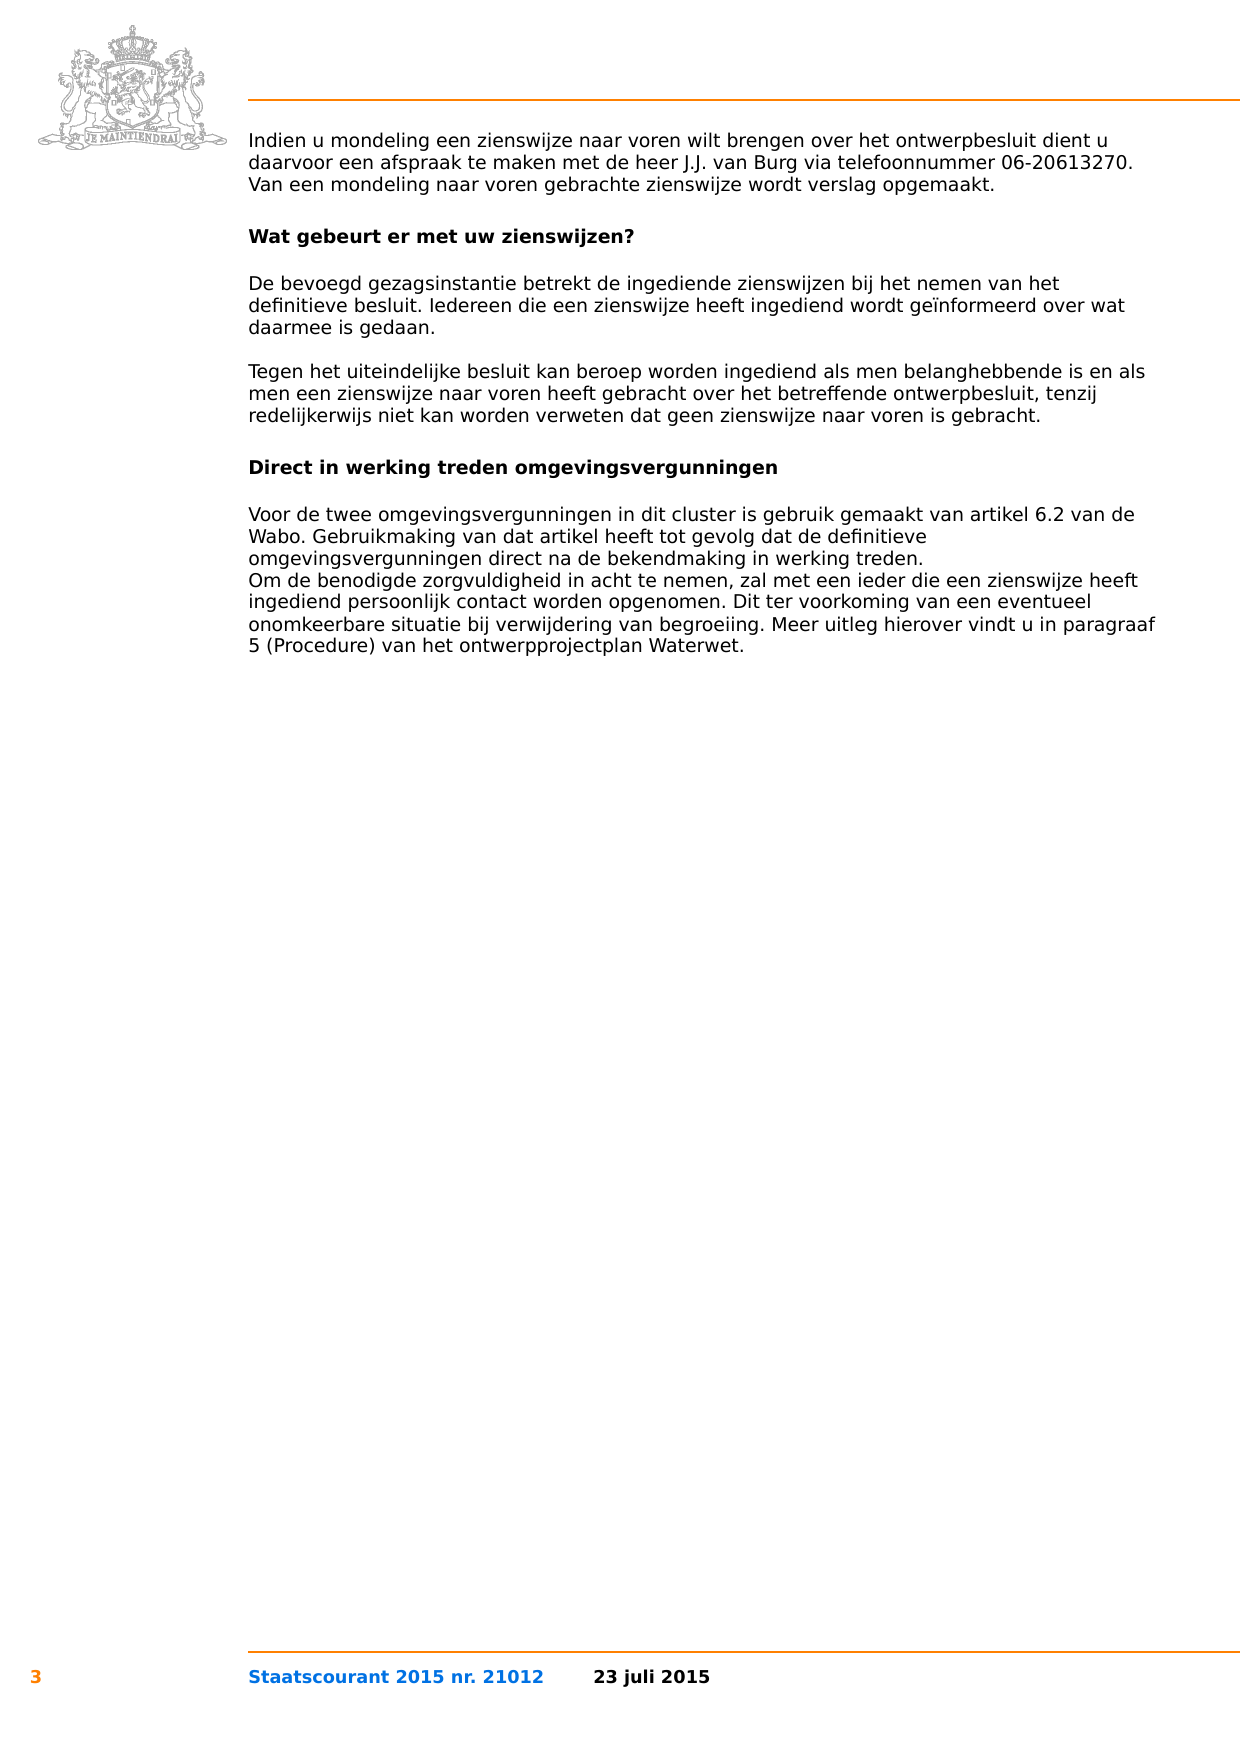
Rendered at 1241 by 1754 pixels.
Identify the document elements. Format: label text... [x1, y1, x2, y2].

subtitle Wat gebeurt er met uw zienswijzen? [248, 226, 1163, 248]
text Om de benodigde zorgvuldigheid in acht te nemen, zal met een ieder die een zienswijze heeft ingediend persoonlijk contact worden opgenomen. Dit ter voorkoming van een eventueel onomkeerbare situatie bij verwijdering van begroeiing. Meer uitleg hierover vindt u in paragraaf 5 (Procedure) van het ontwerpprojectplan Waterwet. [248, 569, 1163, 657]
text Voor de twee omgevingsvergunningen in dit cluster is gebruik gemaakt van artikel 6.2 van de Wabo. Gebruikmaking van dat artikel heeft tot gevolg dat de definitieve omgevingsvergunningen direct na de bekendmaking in werking treden. [248, 503, 1163, 569]
text De bevoegd gezagsinstantie betrekt de ingediende zienswijzen bij het nemen van het definitieve besluit. Iedereen die een zienswijze heeft ingediend wordt geïnformeerd over wat daarmee is gedaan. [248, 273, 1163, 339]
text Indien u mondeling een zienswijze naar voren wilt brengen over het ontwerpbesluit dient u daarvoor een afspraak te maken met de heer J.J. van Burg via telefoonnummer 06-20613270. Van een mondeling naar voren gebrachte zienswijze wordt verslag opgemaakt. [248, 130, 1163, 196]
text Tegen het uiteindelijke besluit kan beroep worden ingediend als men belanghebbende is en als men een zienswijze naar voren heeft gebracht over het betreffende ontwerpbesluit, tenzij redelijkerwijs niet kan worden verweten dat geen zienswijze naar voren is gebracht. [248, 361, 1163, 427]
picture [38, 25, 227, 150]
subtitle Direct in werking treden omgevingsvergunningen [248, 457, 1163, 478]
